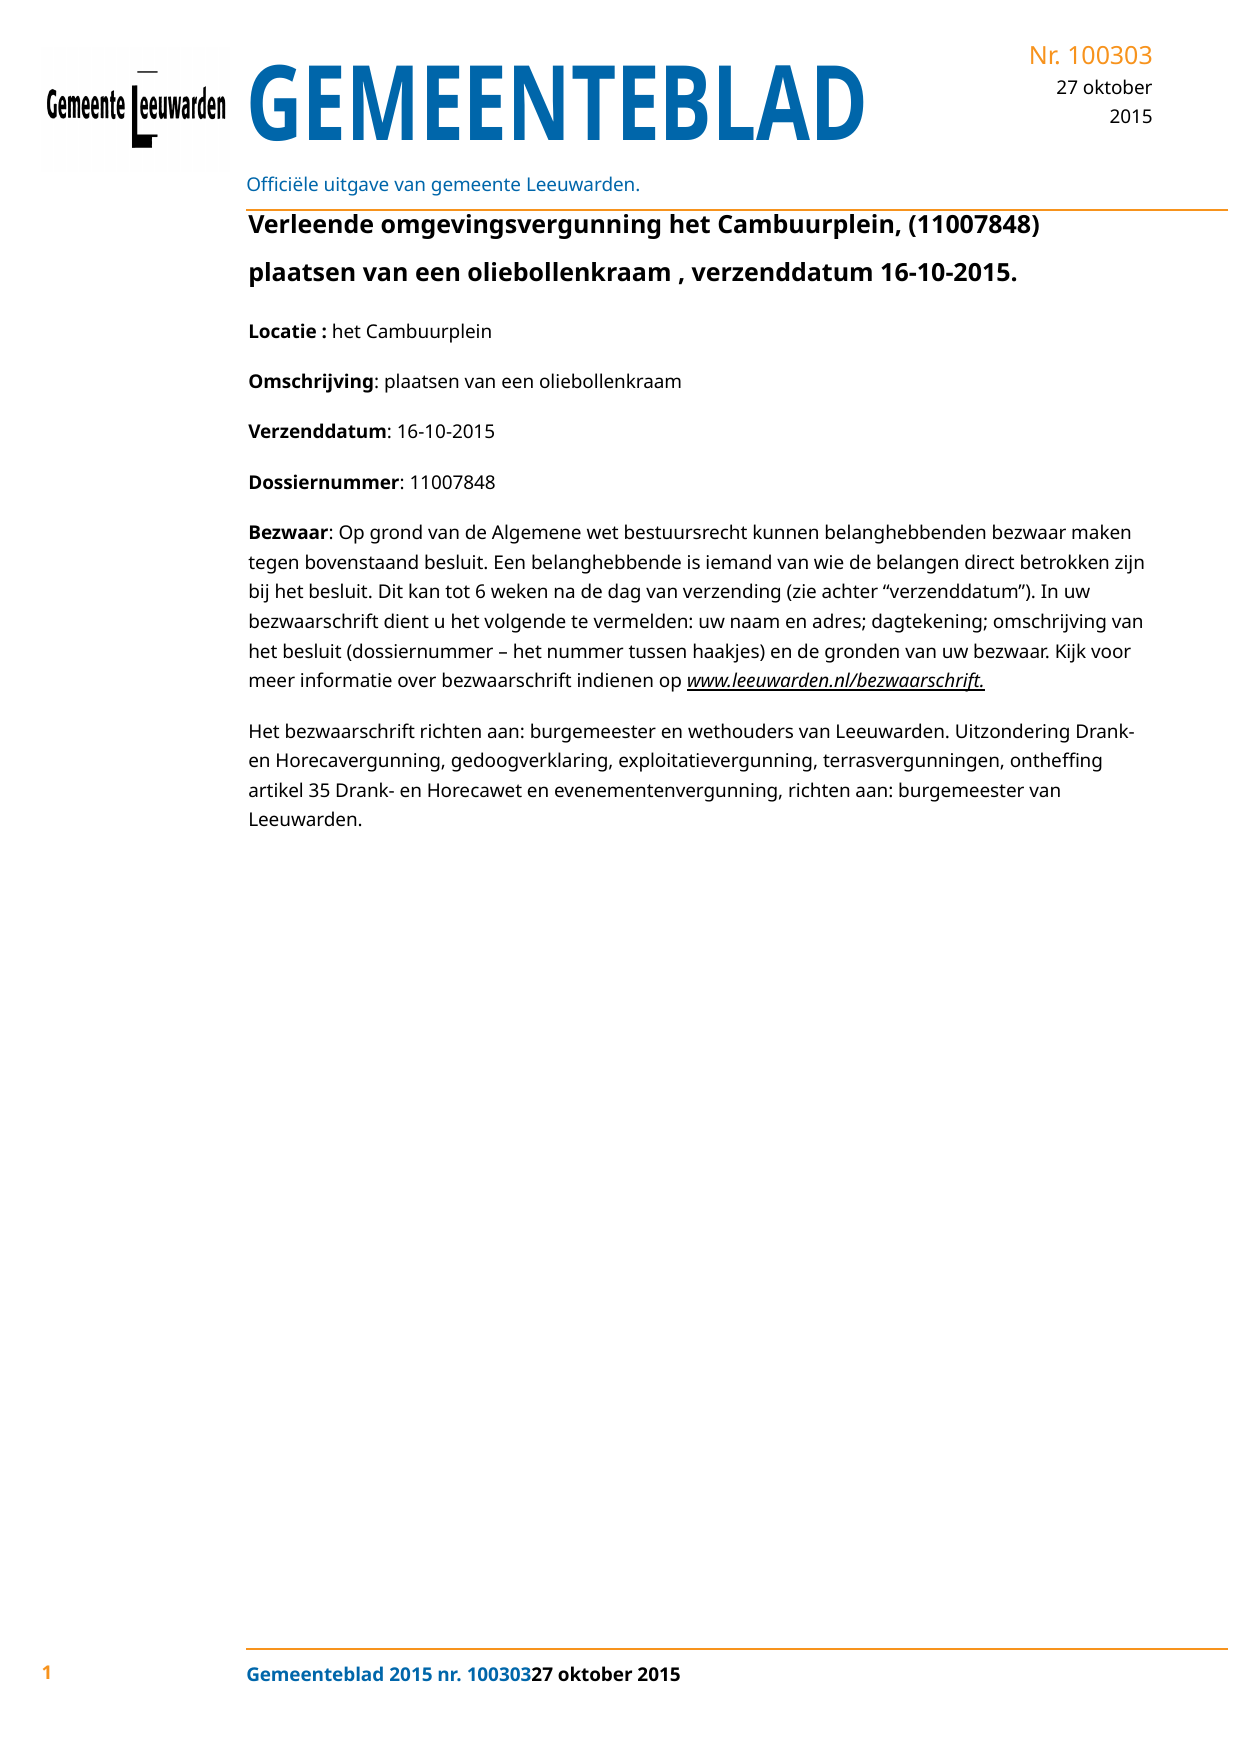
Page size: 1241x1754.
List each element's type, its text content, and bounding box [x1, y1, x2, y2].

text Omschrijving: plaatsen van een oliebollenkraam [248, 368, 1152, 394]
text Locatie : het Cambuurplein [248, 318, 1152, 344]
picture [41, 47, 231, 172]
text Het bezwaarschrift richten aan: burgemeester en wethouders van Leeuwarden. Uitzondering Drank- en Horecavergunning, gedoogverklaring, exploitatievergunning, terrasvergunningen, ontheffing artikel 35 Drank- en Horecawet en evenementenvergunning, richten aan: burgemeester van Leeuwarden. [248, 718, 1152, 832]
text Bezwaar: Op grond van de Algemene wet bestuursrecht kunnen belanghebbenden bezwaar maken tegen bovenstaand besluit. Een belanghebbende is iemand van wie de belangen direct betrokken zijn bij het besluit. Dit kan tot 6 weken na de dag van verzending (zie achter “verzenddatum”). In uw bezwaarschrift dient u het volgende te vermelden: uw naam en adres; dagtekening; omschrijving van het besluit (dossiernummer – het nummer tussen haakjes) en de gronden van uw bezwaar. Kijk voor meer informatie over bezwaarschrift indienen op www.leeuwarden.nl/bezwaarschrift. [248, 519, 1152, 693]
text Dossiernummer: 11007848 [248, 469, 1152, 495]
text Verleende omgevingsvergunning het Cambuurplein, (11007848) plaatsen van een oliebollenkraam , verzenddatum 16-10-2015. [248, 211, 1152, 288]
text Verzenddatum: 16-10-2015 [248, 419, 1152, 444]
